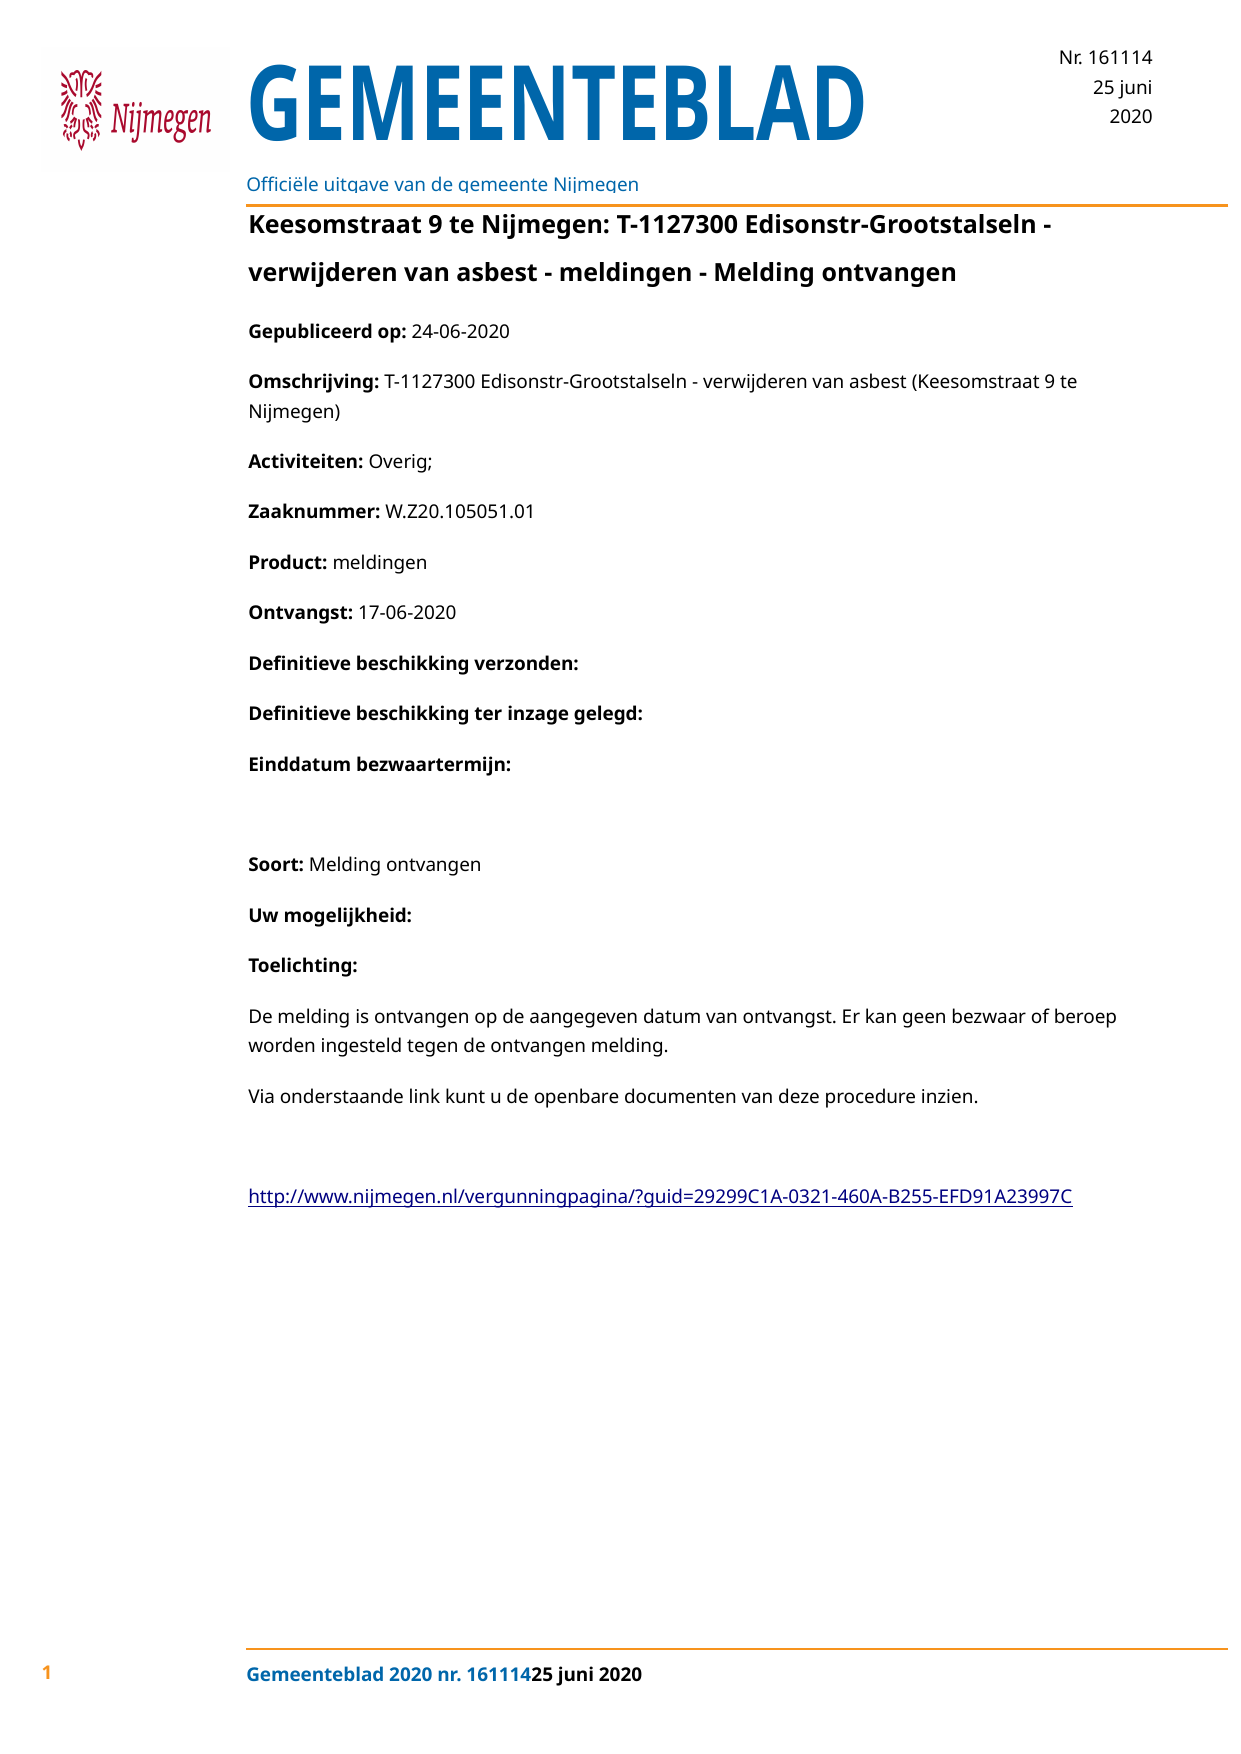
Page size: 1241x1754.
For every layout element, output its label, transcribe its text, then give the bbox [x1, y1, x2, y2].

text Einddatum bezwaartermijn: [248, 751, 1152, 777]
text Omschrijving: T-1127300 Edisonstr-Grootstalseln - verwijderen van asbest (Keesomstraat 9 te Nijmegen) [248, 368, 1152, 424]
text Uw mogelijkheid: [248, 902, 1152, 928]
text Product: meldingen [248, 549, 1152, 575]
text Definitieve beschikking verzonden: [248, 650, 1152, 676]
text Definitieve beschikking ter inzage gelegd: [248, 700, 1152, 726]
text Keesomstraat 9 te Nijmegen: T-1127300 Edisonstr-Grootstalseln - verwijderen van asbest - meldingen - Melding ontvangen [248, 207, 1152, 288]
text Gepubliceerd op: 24-06-2020 [248, 318, 1152, 344]
text Toelichting: [248, 952, 1152, 978]
text Ontvangst: 17-06-2020 [248, 599, 1152, 625]
text Via onderstaande link kunt u de openbare documenten van deze procedure inzien. [248, 1083, 1152, 1109]
text http://www.nijmegen.nl/vergunningpagina/?guid=29299C1A-0321-460A-B255-EFD91A23997C [248, 1184, 1152, 1209]
text Soort: Melding ontvangen [248, 852, 1152, 877]
text De melding is ontvangen op de aangegeven datum van ontvangst. Er kan geen bezwaar of beroep worden ingesteld tegen de ontvangen melding. [248, 1003, 1152, 1058]
picture [41, 47, 231, 172]
text Activiteiten: Overig; [248, 448, 1152, 474]
text Zaaknummer: W.Z20.105051.01 [248, 499, 1152, 524]
